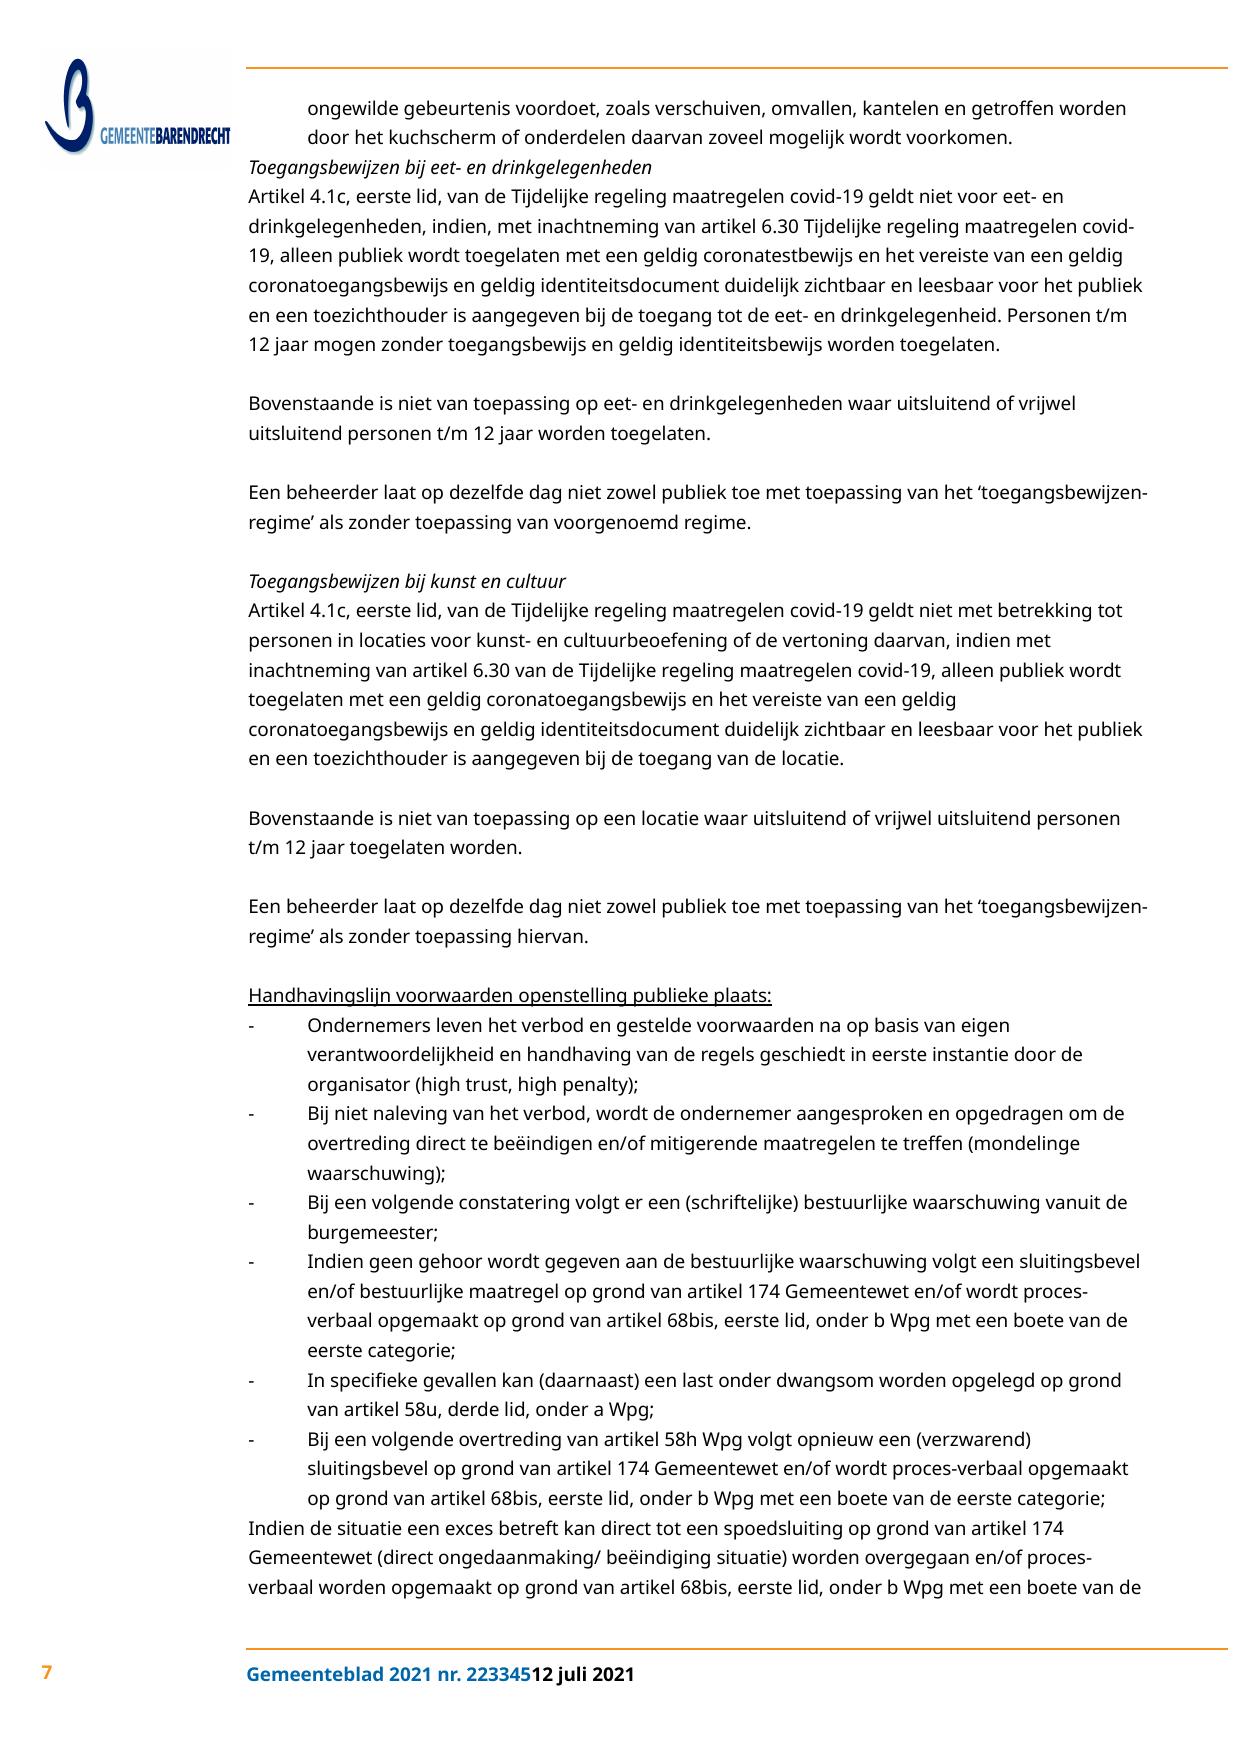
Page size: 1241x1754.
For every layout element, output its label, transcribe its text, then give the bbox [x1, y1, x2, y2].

text Bovenstaande is niet van toepassing op eet- en drinkgelegenheden waar uitsluitend of vrijwel uitsluitend personen t/m 12 jaar worden toegelaten. [248, 391, 1152, 446]
list ongewilde gebeurtenis voordoet, zoals verschuiven, omvallen, kantelen en getroffen worden door het kuchscherm of onderdelen daarvan zoveel mogelijk wordt voorkomen. [248, 95, 1152, 150]
text Indien de situatie een exces betreft kan direct tot een spoedsluiting op grond van artikel 174 Gemeentewet (direct ongedaanmaking/ beëindiging situatie) worden overgegaan en/of proces-verbaal worden opgemaakt op grond van artikel 68bis, eerste lid, onder b Wpg met een boete van de [248, 1515, 1152, 1600]
list In specifieke gevallen kan (daarnaast) een last onder dwangsom worden opgelegd op grond van artikel 58u, derde lid, onder a Wpg; [248, 1367, 1152, 1422]
list Ondernemers leven het verbod en gestelde voorwaarden na op basis van eigen verantwoordelijkheid en handhaving van de regels geschiedt in eerste instantie door de organisator (high trust, high penalty); [248, 1012, 1152, 1097]
list Bij niet naleving van het verbod, wordt de ondernemer aangesproken en opgedragen om de overtreding direct te beëindigen en/of mitigerende maatregelen te treffen (mondelinge waarschuwing); [248, 1101, 1152, 1186]
text Handhavingslijn voorwaarden openstelling publieke plaats: [248, 982, 1152, 1008]
text Toegangsbewijzen bij kunst en cultuur [248, 568, 1152, 594]
text Een beheerder laat op dezelfde dag niet zowel publiek toe met toepassing van het ‘toegangsbewijzen-regime’ als zonder toepassing hiervan. [248, 893, 1152, 949]
list Indien geen gehoor wordt gegeven aan de bestuurlijke waarschuwing volgt een sluitingsbevel en/of bestuurlijke maatregel op grond van artikel 174 Gemeentewet en/of wordt proces-verbaal opgemaakt op grond van artikel 68bis, eerste lid, onder b Wpg met een boete van de eerste categorie; [248, 1248, 1152, 1363]
text Bovenstaande is niet van toepassing op een locatie waar uitsluitend of vrijwel uitsluitend personen t/m 12 jaar toegelaten worden. [248, 805, 1152, 860]
text Een beheerder laat op dezelfde dag niet zowel publiek toe met toepassing van het ‘toegangsbewijzen-regime’ als zonder toepassing van voorgenoemd regime. [248, 479, 1152, 535]
picture [41, 47, 231, 172]
list Bij een volgende constatering volgt er een (schriftelijke) bestuurlijke waarschuwing vanuit de burgemeester; [248, 1189, 1152, 1245]
text Artikel 4.1c, eerste lid, van de Tijdelijke regeling maatregelen covid-19 geldt niet met betrekking tot personen in locaties voor kunst- en cultuurbeoefening of de vertoning daarvan, indien met inachtneming van artikel 6.30 van de Tijdelijke regeling maatregelen covid-19, alleen publiek wordt toegelaten met een geldig coronatoegangsbewijs en het vereiste van een geldig coronatoegangsbewijs en geldig identiteitsdocument duidelijk zichtbaar en leesbaar voor het publiek en een toezichthouder is aangegeven bij de toegang van de locatie. [248, 598, 1152, 771]
list Bij een volgende overtreding van artikel 58h Wpg volgt opnieuw een (verzwarend) sluitingsbevel op grond van artikel 174 Gemeentewet en/of wordt proces-verbaal opgemaakt op grond van artikel 68bis, eerste lid, onder b Wpg met een boete van de eerste categorie; [248, 1426, 1152, 1511]
text Artikel 4.1c, eerste lid, van de Tijdelijke regeling maatregelen covid-19 geldt niet voor eet- en drinkgelegenheden, indien, met inachtneming van artikel 6.30 Tijdelijke regeling maatregelen covid-19, alleen publiek wordt toegelaten met een geldig coronatestbewijs en het vereiste van een geldig coronatoegangsbewijs en geldig identiteitsdocument duidelijk zichtbaar en leesbaar voor het publiek en een toezichthouder is aangegeven bij de toegang tot de eet- en drinkgelegenheid. Personen t/m 12 jaar mogen zonder toegangsbewijs en geldig identiteitsbewijs worden toegelaten. [248, 183, 1152, 357]
text Toegangsbewijzen bij eet- en drinkgelegenheden [248, 154, 1152, 180]
